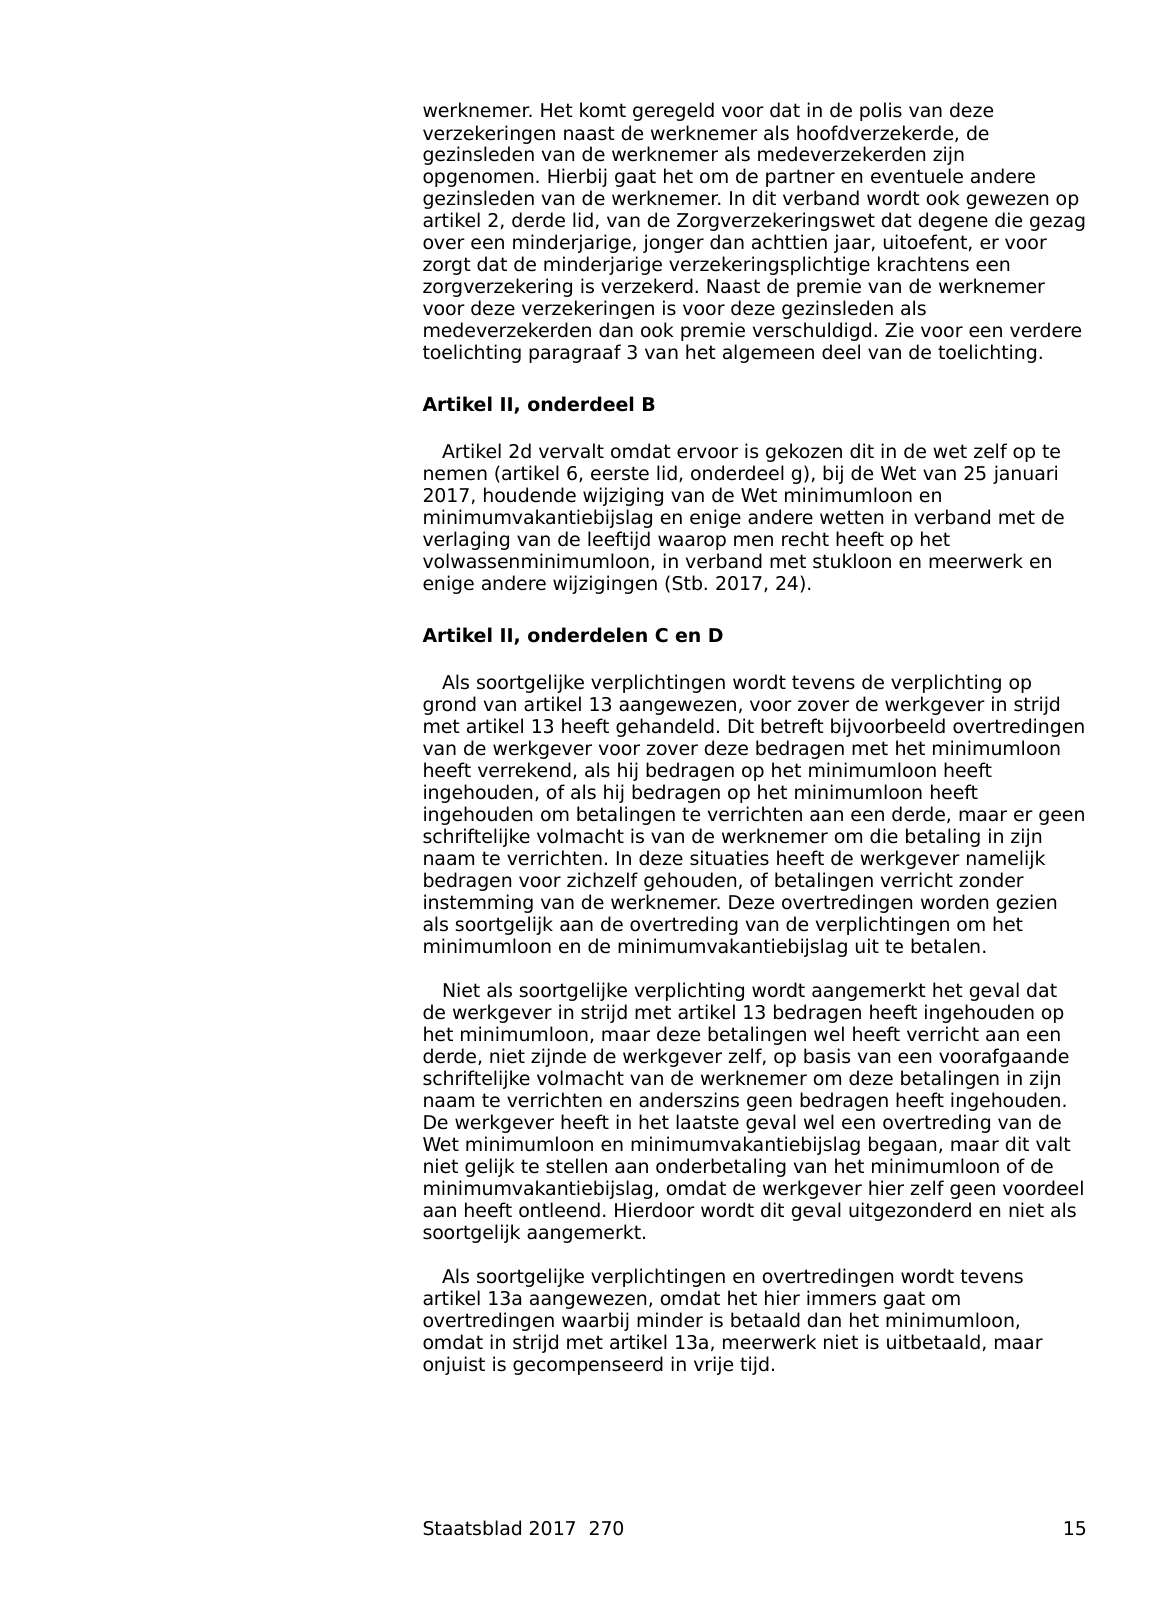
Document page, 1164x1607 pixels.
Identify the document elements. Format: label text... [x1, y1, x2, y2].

text Als soortgelijke verplichtingen en overtredingen wordt tevens artikel 13a aangewezen, omdat het hier immers gaat om overtredingen waarbij minder is betaald dan het minimumloon, omdat in strijd met artikel 13a, meerwerk niet is uitbetaald, maar onjuist is gecompenseerd in vrije tijd. [422, 1266, 1087, 1376]
text Als soortgelijke verplichtingen wordt tevens de verplichting op grond van artikel 13 aangewezen, voor zover de werkgever in strijd met artikel 13 heeft gehandeld. Dit betreft bijvoorbeeld overtredingen van de werkgever voor zover deze bedragen met het minimumloon heeft verrekend, als hij bedragen op het minimumloon heeft ingehouden, of als hij bedragen op het minimumloon heeft ingehouden om betalingen te verrichten aan een derde, maar er geen schriftelijke volmacht is van de werknemer om die betaling in zijn naam te verrichten. In deze situaties heeft de werkgever namelijk bedragen voor zichzelf gehouden, of betalingen verricht zonder instemming van de werknemer. Deze overtredingen worden gezien als soortgelijk aan de overtreding van de verplichtingen om het minimumloon en de minimumvakantiebijslag uit te betalen. [422, 672, 1087, 958]
text Niet als soortgelijke verplichting wordt aangemerkt het geval dat de werkgever in strijd met artikel 13 bedragen heeft ingehouden op het minimumloon, maar deze betalingen wel heeft verricht aan een derde, niet zijnde de werkgever zelf, op basis van een voorafgaande schriftelijke volmacht van de werknemer om deze betalingen in zijn naam te verrichten en anderszins geen bedragen heeft ingehouden. De werkgever heeft in het laatste geval wel een overtreding van de Wet minimumloon en minimumvakantiebijslag begaan, maar dit valt niet gelijk te stellen aan onderbetaling van het minimumloon of de minimumvakantiebijslag, omdat de werkgever hier zelf geen voordeel aan heeft ontleend. Hierdoor wordt dit geval uitgezonderd en niet als soortgelijk aangemerkt. [422, 980, 1087, 1244]
subtitle Artikel II, onderdelen C en D [422, 625, 1087, 647]
text Artikel 2d vervalt omdat ervoor is gekozen dit in de wet zelf op te nemen (artikel 6, eerste lid, onderdeel g), bij de Wet van 25 januari 2017, houdende wijziging van de Wet minimumloon en minimumvakantiebijslag en enige andere wetten in verband met de verlaging van de leeftijd waarop men recht heeft op het volwassenminimumloon, in verband met stukloon en meerwerk en enige andere wijzigingen (Stb. 2017, 24). [422, 441, 1087, 595]
subtitle Artikel II, onderdeel B [422, 394, 1087, 416]
text werknemer. Het komt geregeld voor dat in de polis van deze verzekeringen naast de werknemer als hoofdverzekerde, de gezinsleden van de werknemer als medeverzekerden zijn opgenomen. Hierbij gaat het om de partner en eventuele andere gezinsleden van de werknemer. In dit verband wordt ook gewezen op artikel 2, derde lid, van de Zorgverzekeringswet dat degene die gezag over een minderjarige, jonger dan achttien jaar, uitoefent, er voor zorgt dat de minderjarige verzekeringsplichtige krachtens een zorgverzekering is verzekerd. Naast de premie van de werknemer voor deze verzekeringen is voor deze gezinsleden als medeverzekerden dan ook premie verschuldigd. Zie voor een verdere toelichting paragraaf 3 van het algemeen deel van de toelichting. [422, 100, 1087, 364]
